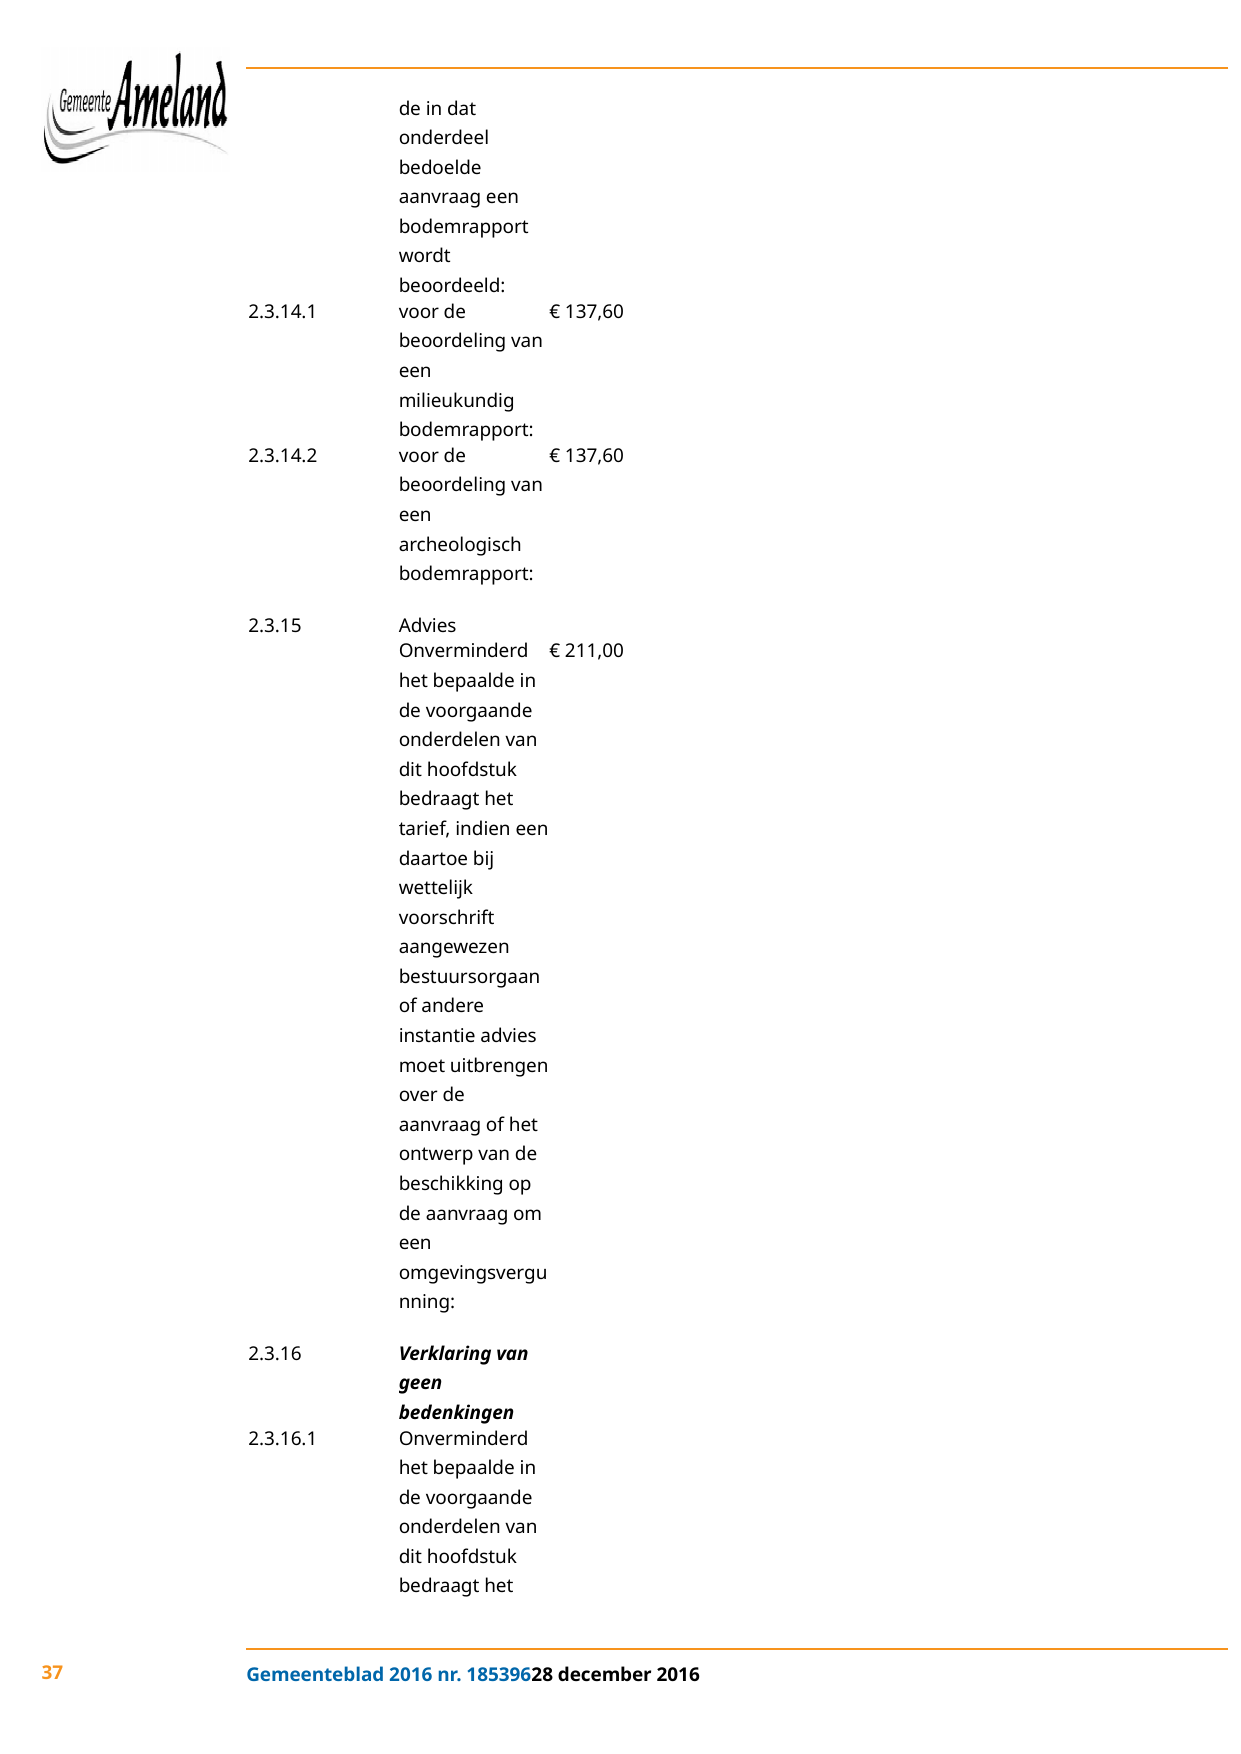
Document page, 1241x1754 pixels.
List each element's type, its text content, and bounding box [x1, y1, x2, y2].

table_cell [549, 1340, 700, 1425]
table_cell [248, 586, 398, 612]
table_cell [549, 612, 700, 638]
table_cell 2.3.14.1 [248, 298, 398, 442]
table_cell Onverminderd het bepaalde in de voorgaande onderdelen van dit hoofdstuk bedraagt het [399, 1425, 549, 1598]
table_cell [549, 1314, 700, 1340]
table_cell [248, 638, 398, 1314]
table_cell de in dat onderdeel bedoelde aanvraag een bodemrapport wordt beoordeeld: [399, 95, 549, 298]
table_cell € 137,60 [549, 442, 700, 586]
table_cell [399, 586, 549, 612]
table_cell [248, 1314, 398, 1340]
table_cell 2.3.16 [248, 1340, 398, 1425]
table_cell 2.3.16.1 [248, 1425, 398, 1598]
table_cell Onverminderd het bepaalde in de voorgaande onderdelen van dit hoofdstuk bedraagt het tarief, indien een daartoe bij wettelijk voorschrift aangewezen bestuursorgaan of andere instantie advies moet uitbrengen over de aanvraag of het ontwerp van de beschikking op de aanvraag om een omgevingsvergunning: [399, 638, 549, 1314]
table_cell Verklaring van geen bedenkingen [399, 1340, 549, 1425]
table_cell € 137,60 [549, 298, 700, 442]
table_cell [549, 586, 700, 612]
table_cell [549, 95, 700, 298]
table_cell voor de beoordeling van een milieukundig bodemrapport: [399, 298, 549, 442]
picture [41, 47, 231, 172]
table_cell voor de beoordeling van een archeologisch bodemrapport: [399, 442, 549, 586]
table_cell 2.3.15 [248, 612, 398, 638]
table_cell [549, 1425, 700, 1598]
table_cell € 211,00 [549, 638, 700, 1314]
table_cell 2.3.14.2 [248, 442, 398, 586]
table_cell Advies [399, 612, 549, 638]
table_cell [399, 1314, 549, 1340]
table_cell [248, 95, 398, 298]
